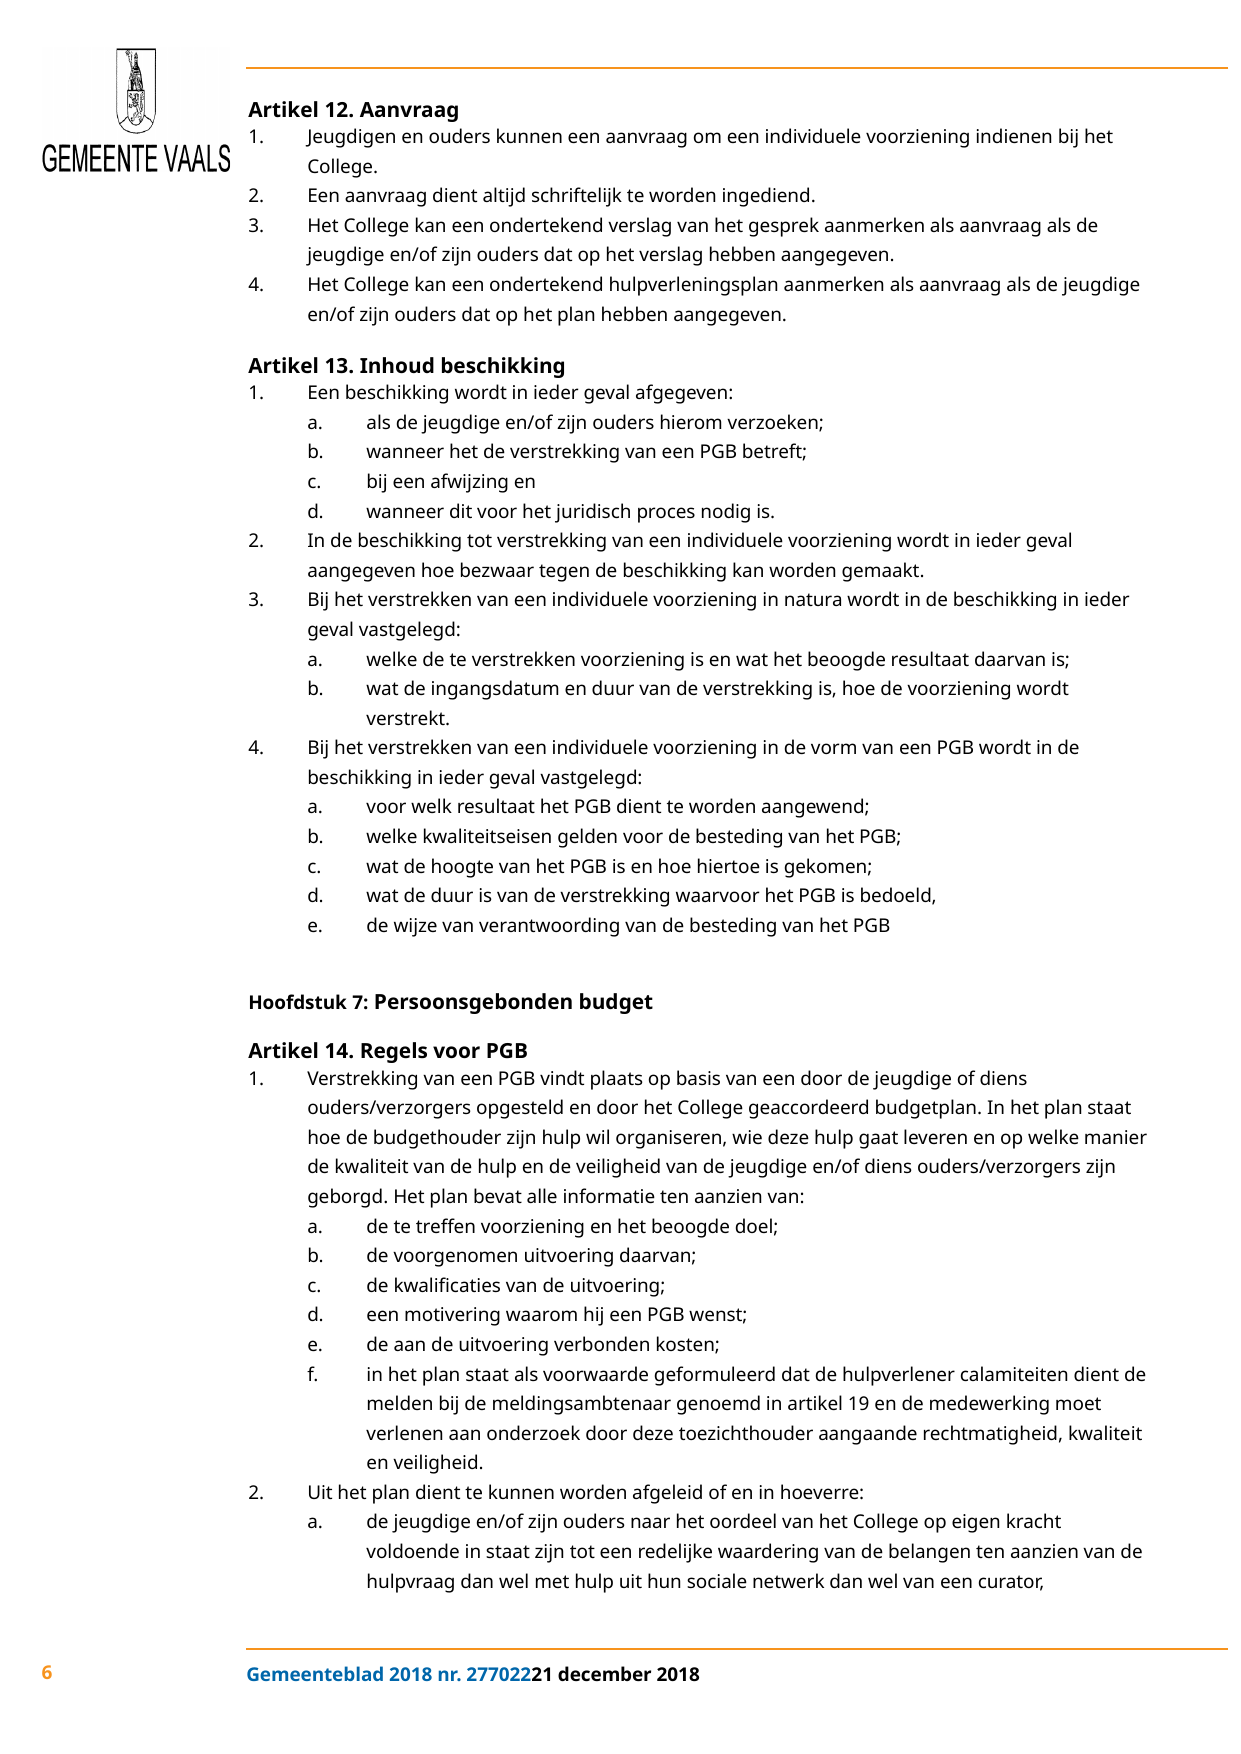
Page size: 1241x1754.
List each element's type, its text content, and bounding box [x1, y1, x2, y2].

list Verstrekking van een PGB vindt plaats op basis van een door de jeugdige of diens ouders/verzorgers opgesteld en door het College geaccordeerd budgetplan. In het plan staat hoe de budgethouder zijn hulp wil organiseren, wie deze hulp gaat leveren en op welke manier de kwaliteit van de hulp en de veiligheid van de jeugdige en/of diens ouders/verzorgers zijn geborgd. Het plan bevat alle informatie ten aanzien van: [248, 1065, 1152, 1209]
picture [41, 47, 231, 172]
list welke de te verstrekken voorziening is en wat het beoogde resultaat daarvan is; [307, 646, 1152, 672]
list welke kwaliteitseisen gelden voor de besteding van het PGB; [307, 823, 1152, 849]
list wat de ingangsdatum en duur van de verstrekking is, hoe de voorziening wordt verstrekt. [307, 675, 1152, 731]
list de kwalificaties van de uitvoering; [307, 1272, 1152, 1298]
list voor welk resultaat het PGB dient te worden aangewend; [307, 794, 1152, 819]
list de wijze van verantwoording van de besteding van het PGB [307, 912, 1152, 938]
list wanneer dit voor het juridisch proces nodig is. [307, 498, 1152, 524]
list wat de duur is van de verstrekking waarvoor het PGB is bedoeld, [307, 882, 1152, 908]
list de voorgenomen uitvoering daarvan; [307, 1242, 1152, 1268]
list Een aanvraag dient altijd schriftelijk te worden ingediend. [248, 182, 1152, 208]
list de aan de uitvoering verbonden kosten; [307, 1331, 1152, 1357]
list Jeugdigen en ouders kunnen een aanvraag om een individuele voorziening indienen bij het College. [248, 123, 1152, 178]
text Artikel 12. Aanvraag [248, 95, 1152, 123]
list Een beschikking wordt in ieder geval afgegeven: [248, 379, 1152, 405]
list In de beschikking tot verstrekking van een individuele voorziening wordt in ieder geval aangegeven hoe bezwaar tegen de beschikking kan worden gemaakt. [248, 527, 1152, 583]
list Het College kan een ondertekend hulpverleningsplan aanmerken als aanvraag als de jeugdige en/of zijn ouders dat op het plan hebben aangegeven. [248, 271, 1152, 326]
text Artikel 13. Inhoud beschikking [248, 351, 1152, 379]
list wanneer het de verstrekking van een PGB betreft; [307, 439, 1152, 464]
text Artikel 14. Regels voor PGB [248, 1037, 1152, 1065]
list Uit het plan dient te kunnen worden afgeleid of en in hoeverre: [248, 1479, 1152, 1505]
list Bij het verstrekken van een individuele voorziening in natura wordt in de beschikking in ieder geval vastgelegd: [248, 587, 1152, 642]
list een motivering waarom hij een PGB wenst; [307, 1302, 1152, 1327]
list in het plan staat als voorwaarde geformuleerd dat de hulpverlener calamiteiten dient de melden bij de meldingsambtenaar genoemd in artikel 19 en de medewerking moet verlenen aan onderzoek door deze toezichthouder aangaande rechtmatigheid, kwaliteit en veiligheid. [307, 1361, 1152, 1475]
list de jeugdige en/of zijn ouders naar het oordeel van het College op eigen kracht voldoende in staat zijn tot een redelijke waardering van de belangen ten aanzien van de hulpvraag dan wel met hulp uit hun sociale netwerk dan wel van een curator, [307, 1509, 1152, 1594]
list Het College kan een ondertekend verslag van het gesprek aanmerken als aanvraag als de jeugdige en/of zijn ouders dat op het verslag hebben aangegeven. [248, 212, 1152, 267]
list de te treffen voorziening en het beoogde doel; [307, 1213, 1152, 1239]
list als de jeugdige en/of zijn ouders hierom verzoeken; [307, 409, 1152, 435]
text Hoofdstuk 7: Persoonsgebonden budget [248, 987, 1152, 1016]
list bij een afwijzing en [307, 468, 1152, 494]
list wat de hoogte van het PGB is en hoe hiertoe is gekomen; [307, 853, 1152, 879]
list Bij het verstrekken van een individuele voorziening in de vorm van een PGB wordt in de beschikking in ieder geval vastgelegd: [248, 734, 1152, 790]
